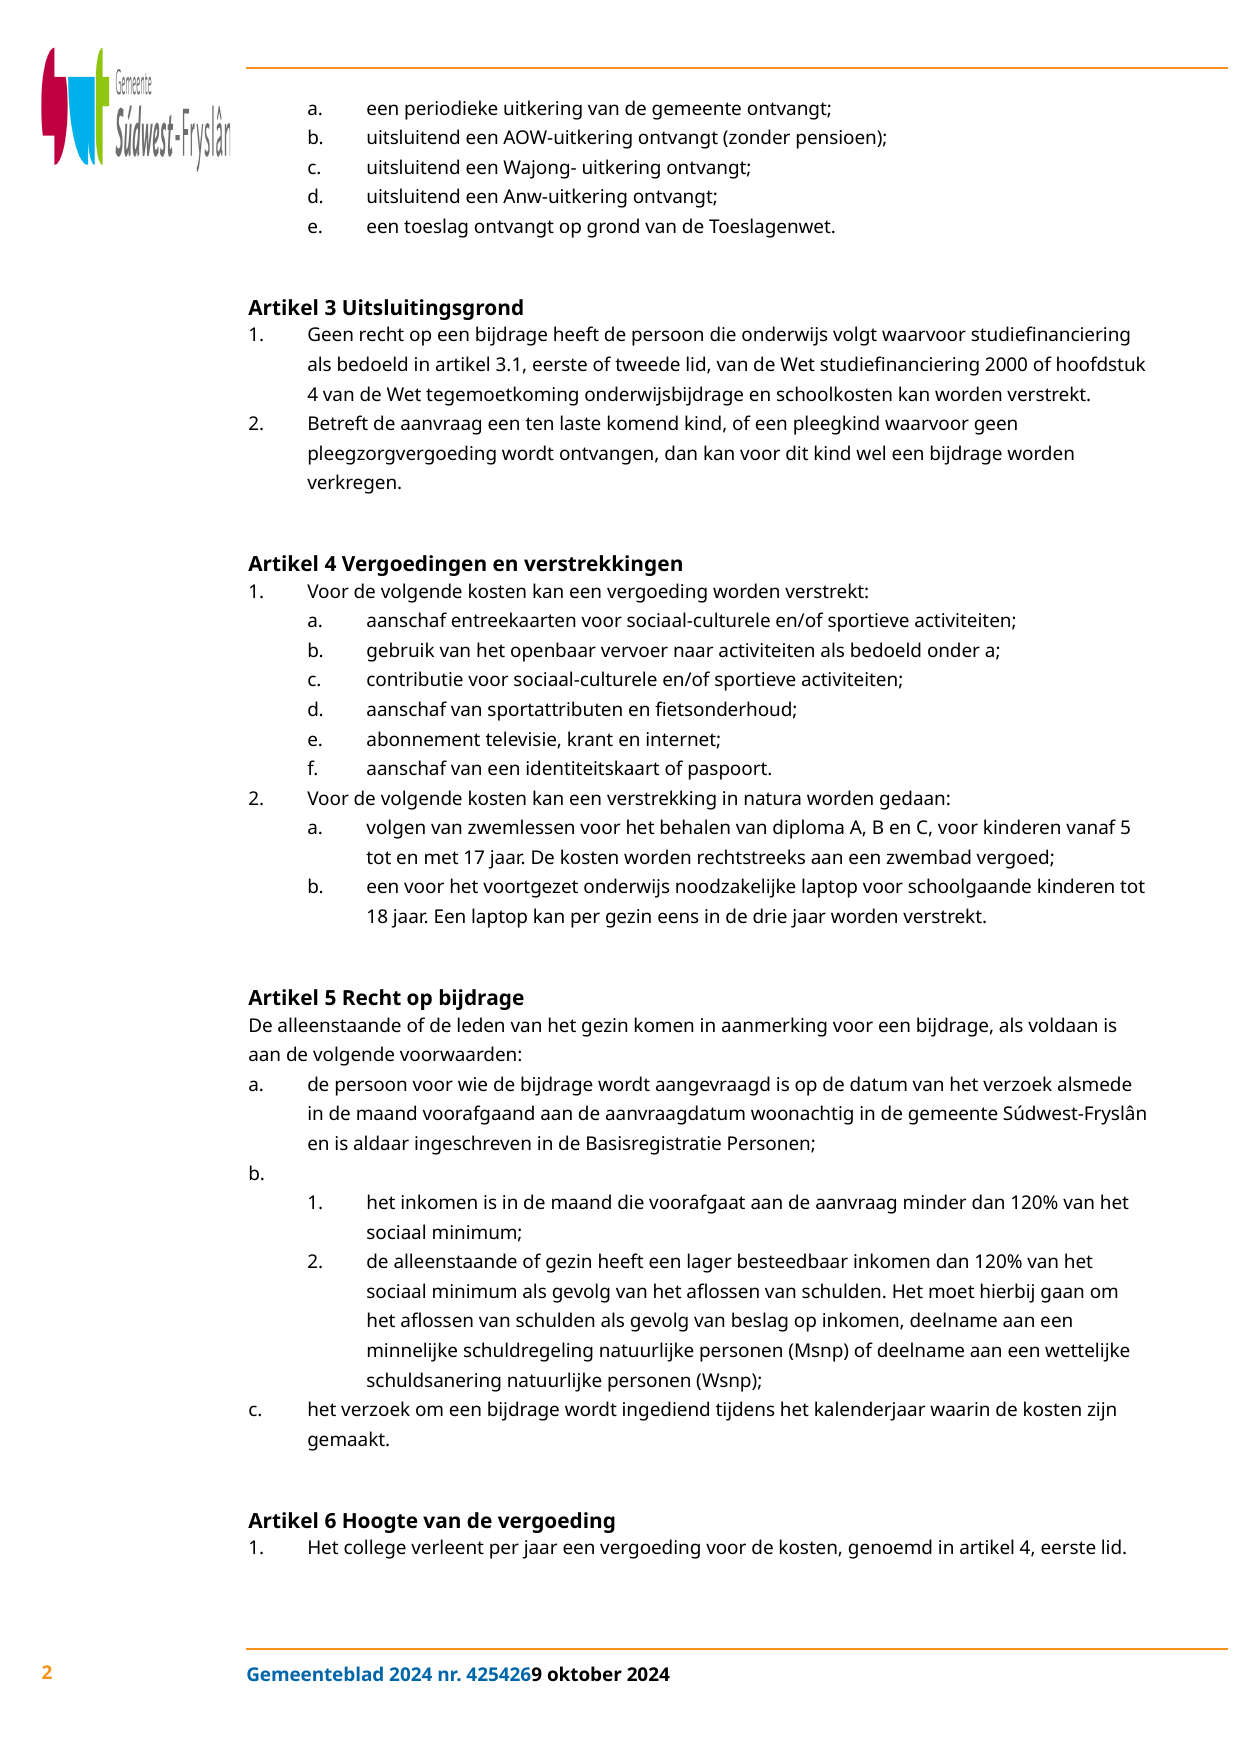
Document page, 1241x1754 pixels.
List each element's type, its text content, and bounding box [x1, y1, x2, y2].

list aanschaf entreekaarten voor sociaal-culturele en/of sportieve activiteiten; [307, 607, 1152, 633]
list gebruik van het openbaar vervoer naar activiteiten als bedoeld onder a; [307, 637, 1152, 663]
list Voor de volgende kosten kan een verstrekking in natura worden gedaan: [248, 785, 1152, 811]
list abonnement televisie, krant en internet; [307, 726, 1152, 752]
list een voor het voortgezet onderwijs noodzakelijke laptop voor schoolgaande kinderen tot 18 jaar. Een laptop kan per gezin eens in de drie jaar worden verstrekt. [307, 874, 1152, 929]
list Betreft de aanvraag een ten laste komend kind, of een pleegkind waarvoor geen pleegzorgvergoeding wordt ontvangen, dan kan voor dit kind wel een bijdrage worden verkregen. [248, 410, 1152, 495]
list uitsluitend een Anw-uitkering ontvangt; [307, 183, 1152, 209]
list uitsluitend een Wajong- uitkering ontvangt; [307, 154, 1152, 180]
text De alleenstaande of de leden van het gezin komen in aanmerking voor een bijdrage, als voldaan is aan de volgende voorwaarden: [248, 1012, 1152, 1067]
list het inkomen is in de maand die voorafgaat aan de aanvraag minder dan 120% van het sociaal minimum; [307, 1189, 1152, 1244]
list de persoon voor wie de bijdrage wordt aangevraagd is op de datum van het verzoek alsmede in de maand voorafgaand aan de aanvraagdatum woonachtig in de gemeente Súdwest-Fryslân en is aldaar ingeschreven in de Basisregistratie Personen; [248, 1071, 1152, 1156]
list contributie voor sociaal-culturele en/of sportieve activiteiten; [307, 667, 1152, 692]
list het verzoek om een bijdrage wordt ingediend tijdens het kalenderjaar waarin de kosten zijn gemaakt. [248, 1396, 1152, 1452]
list Het college verleent per jaar een vergoeding voor de kosten, genoemd in artikel 4, eerste lid. [248, 1534, 1152, 1560]
list een periodieke uitkering van de gemeente ontvangt; [307, 95, 1152, 121]
text Artikel 5 Recht op bijdrage [248, 983, 1152, 1012]
text Artikel 6 Hoogte van de vergoeding [248, 1506, 1152, 1534]
text Artikel 3 Uitsluitingsgrond [248, 293, 1152, 322]
list een toeslag ontvangt op grond van de Toeslagenwet. [307, 213, 1152, 239]
list Voor de volgende kosten kan een vergoeding worden verstrekt: [248, 578, 1152, 604]
list de alleenstaande of gezin heeft een lager besteedbaar inkomen dan 120% van het sociaal minimum als gevolg van het aflossen van schulden. Het moet hierbij gaan om het aflossen van schulden als gevolg van beslag op inkomen, deelname aan een minnelijke schuldregeling natuurlijke personen (Msnp) of deelname aan een wettelijke schuldsanering natuurlijke personen (Wsnp); [307, 1248, 1152, 1392]
text Artikel 4 Vergoedingen en verstrekkingen [248, 549, 1152, 578]
list aanschaf van sportattributen en fietsonderhoud; [307, 696, 1152, 722]
list volgen van zwemlessen voor het behalen van diploma A, B en C, voor kinderen vanaf 5 tot en met 17 jaar. De kosten worden rechtstreeks aan een zwembad vergoed; [307, 814, 1152, 870]
list Geen recht op een bijdrage heeft de persoon die onderwijs volgt waarvoor studiefinanciering als bedoeld in artikel 3.1, eerste of tweede lid, van de Wet studiefinanciering 2000 of hoofdstuk 4 van de Wet tegemoetkoming onderwijsbijdrage en schoolkosten kan worden verstrekt. [248, 322, 1152, 406]
list uitsluitend een AOW-uitkering ontvangt (zonder pensioen); [307, 124, 1152, 150]
list aanschaf van een identiteitskaart of paspoort. [307, 755, 1152, 781]
picture [41, 47, 231, 172]
